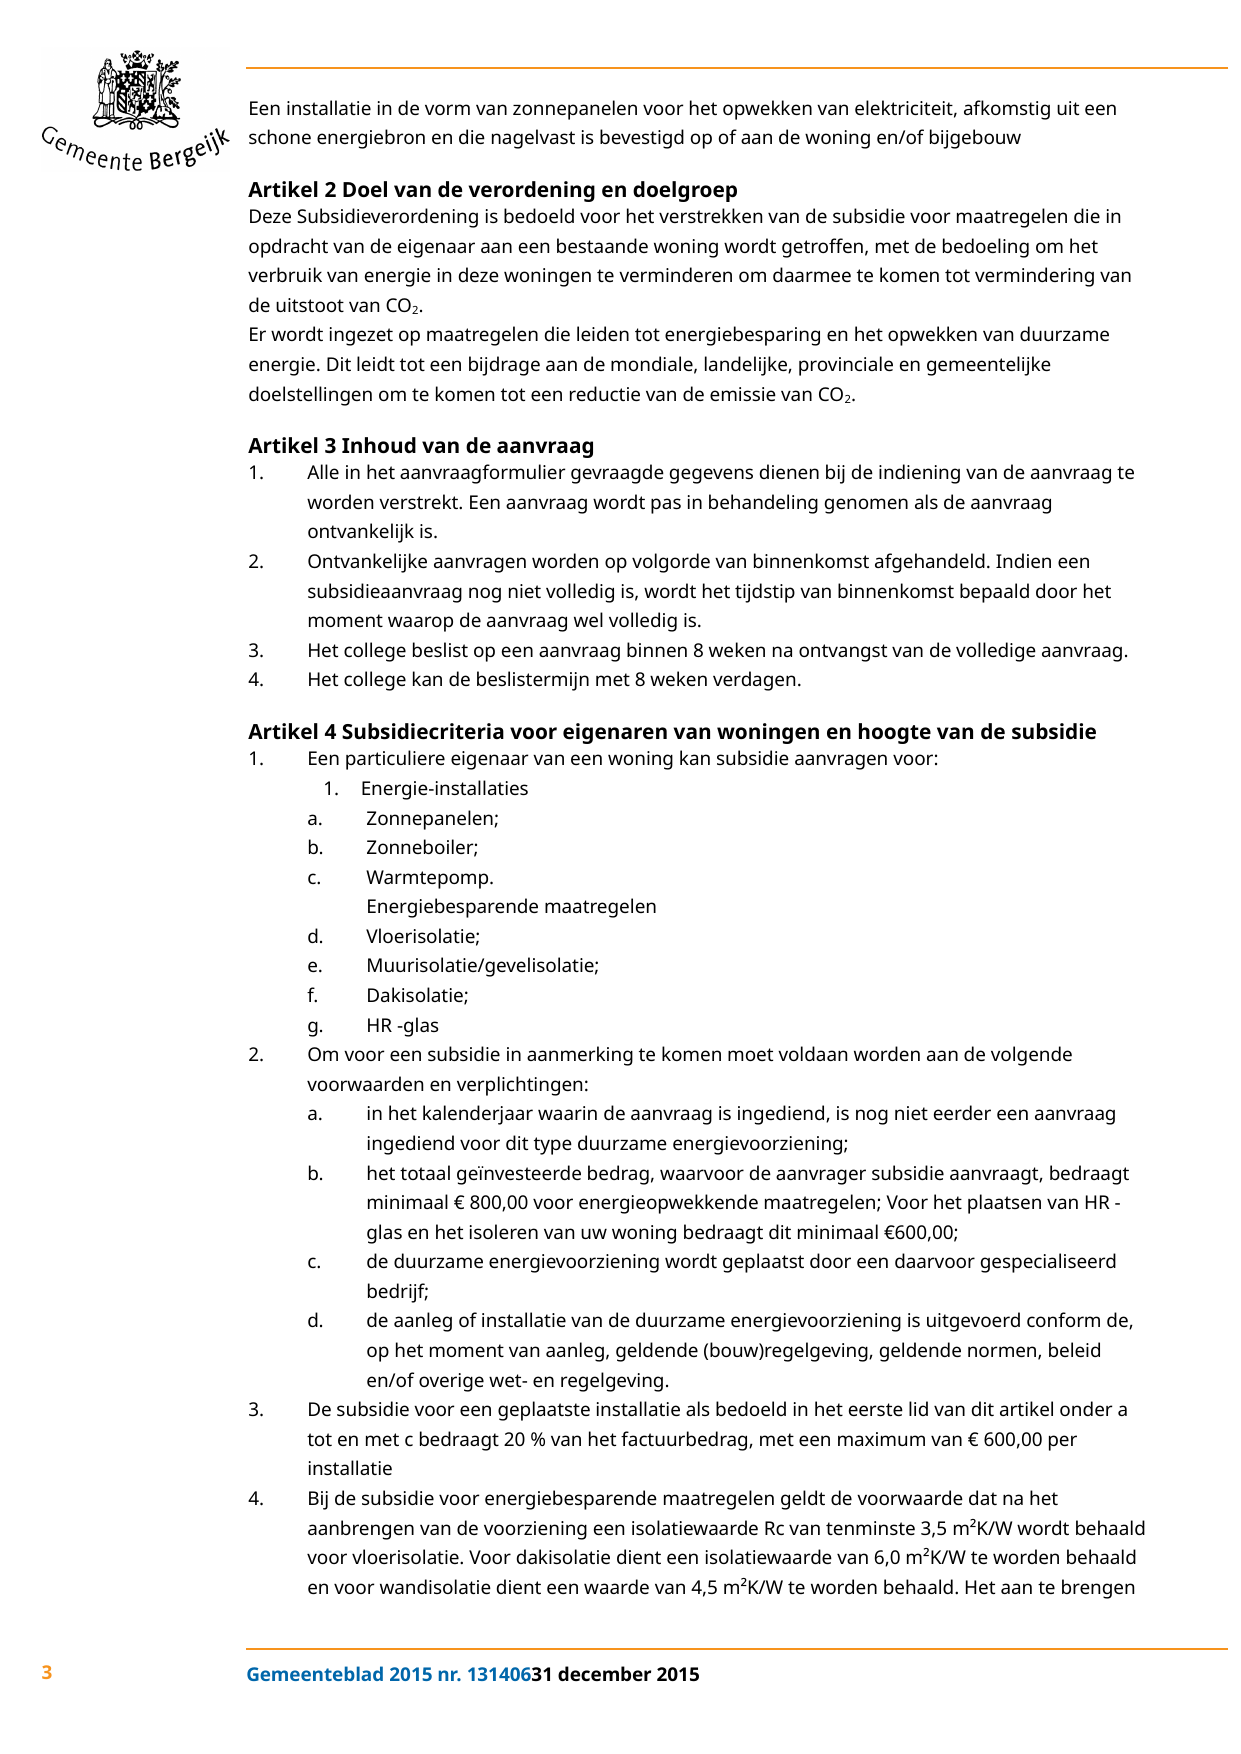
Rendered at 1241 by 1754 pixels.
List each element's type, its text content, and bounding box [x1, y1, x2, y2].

list HR -glas [307, 1012, 1152, 1037]
text Artikel 4 Subsidiecriteria voor eigenaren van woningen en hoogte van de subsidie [248, 717, 1152, 746]
list Zonnepanelen; [307, 805, 1152, 830]
list Zonneboiler; [307, 834, 1152, 860]
text Er wordt ingezet op maatregelen die leiden tot energiebesparing en het opwekken van duurzame energie. Dit leidt tot een bijdrage aan de mondiale, landelijke, provinciale en gemeentelijke doelstellingen om te komen tot een reductie van de emissie van CO2. [248, 322, 1152, 406]
list in het kalenderjaar waarin de aanvraag is ingediend, is nog niet eerder een aanvraag ingediend voor dit type duurzame energievoorziening; [307, 1101, 1152, 1156]
list Het college beslist op een aanvraag binnen 8 weken na ontvangst van de volledige aanvraag. [248, 637, 1152, 663]
list Energie-installaties [323, 775, 1152, 801]
list Bij de subsidie voor energiebesparende maatregelen geldt de voorwaarde dat na het aanbrengen van de voorziening een isolatiewaarde Rc van tenminste 3,5 m²K/W wordt behaald voor vloerisolatie. Voor dakisolatie dient een isolatiewaarde van 6,0 m²K/W te worden behaald en voor wandisolatie dient een waarde van 4,5 m²K/W te worden behaald. Het aan te brengen [248, 1485, 1152, 1599]
list Dakisolatie; [307, 982, 1152, 1008]
list Vloerisolatie; [307, 923, 1152, 949]
list Warmtepomp. [307, 864, 1152, 889]
text Artikel 3 Inhoud van de aanvraag [248, 431, 1152, 459]
list Om voor een subsidie in aanmerking te komen moet voldaan worden aan de volgende voorwaarden en verplichtingen: [248, 1041, 1152, 1097]
list Muurisolatie/gevelisolatie; [307, 953, 1152, 978]
list de duurzame energievoorziening wordt geplaatst door een daarvoor gespecialiseerd bedrijf; [307, 1248, 1152, 1304]
text Een installatie in de vorm van zonnepanelen voor het opwekken van elektriciteit, afkomstig uit een schone energiebron en die nagelvast is bevestigd op of aan de woning en/of bijgebouw [248, 95, 1152, 150]
list Een particuliere eigenaar van een woning kan subsidie aanvragen voor: [248, 746, 1152, 771]
list Ontvankelijke aanvragen worden op volgorde van binnenkomst afgehandeld. Indien een subsidieaanvraag nog niet volledig is, wordt het tijdstip van binnenkomst bepaald door het moment waarop de aanvraag wel volledig is. [248, 548, 1152, 633]
list Alle in het aanvraagformulier gevraagde gegevens dienen bij de indiening van de aanvraag te worden verstrekt. Een aanvraag wordt pas in behandeling genomen als de aanvraag ontvankelijk is. [248, 459, 1152, 544]
list De subsidie voor een geplaatste installatie als bedoeld in het eerste lid van dit artikel onder a tot en met c bedraagt 20 % van het factuurbedrag, met een maximum van € 600,00 per installatie [248, 1396, 1152, 1481]
text Artikel 2 Doel van de verordening en doelgroep [248, 175, 1152, 203]
list Het college kan de beslistermijn met 8 weken verdagen. [248, 667, 1152, 692]
list Energiebesparende maatregelen [307, 893, 1152, 919]
text Deze Subsidieverordening is bedoeld voor het verstrekken van de subsidie voor maatregelen die in opdracht van de eigenaar aan een bestaande woning wordt getroffen, met de bedoeling om het verbruik van energie in deze woningen te verminderen om daarmee te komen tot vermindering van de uitstoot van CO2. [248, 203, 1152, 318]
list het totaal geïnvesteerde bedrag, waarvoor de aanvrager subsidie aanvraagt, bedraagt minimaal € 800,00 voor energieopwekkende maatregelen; Voor het plaatsen van HR -glas en het isoleren van uw woning bedraagt dit minimaal €600,00; [307, 1160, 1152, 1244]
list de aanleg of installatie van de duurzame energievoorziening is uitgevoerd conform de, op het moment van aanleg, geldende (bouw)regelgeving, geldende normen, beleid en/of overige wet- en regelgeving. [307, 1308, 1152, 1392]
picture [41, 47, 231, 172]
